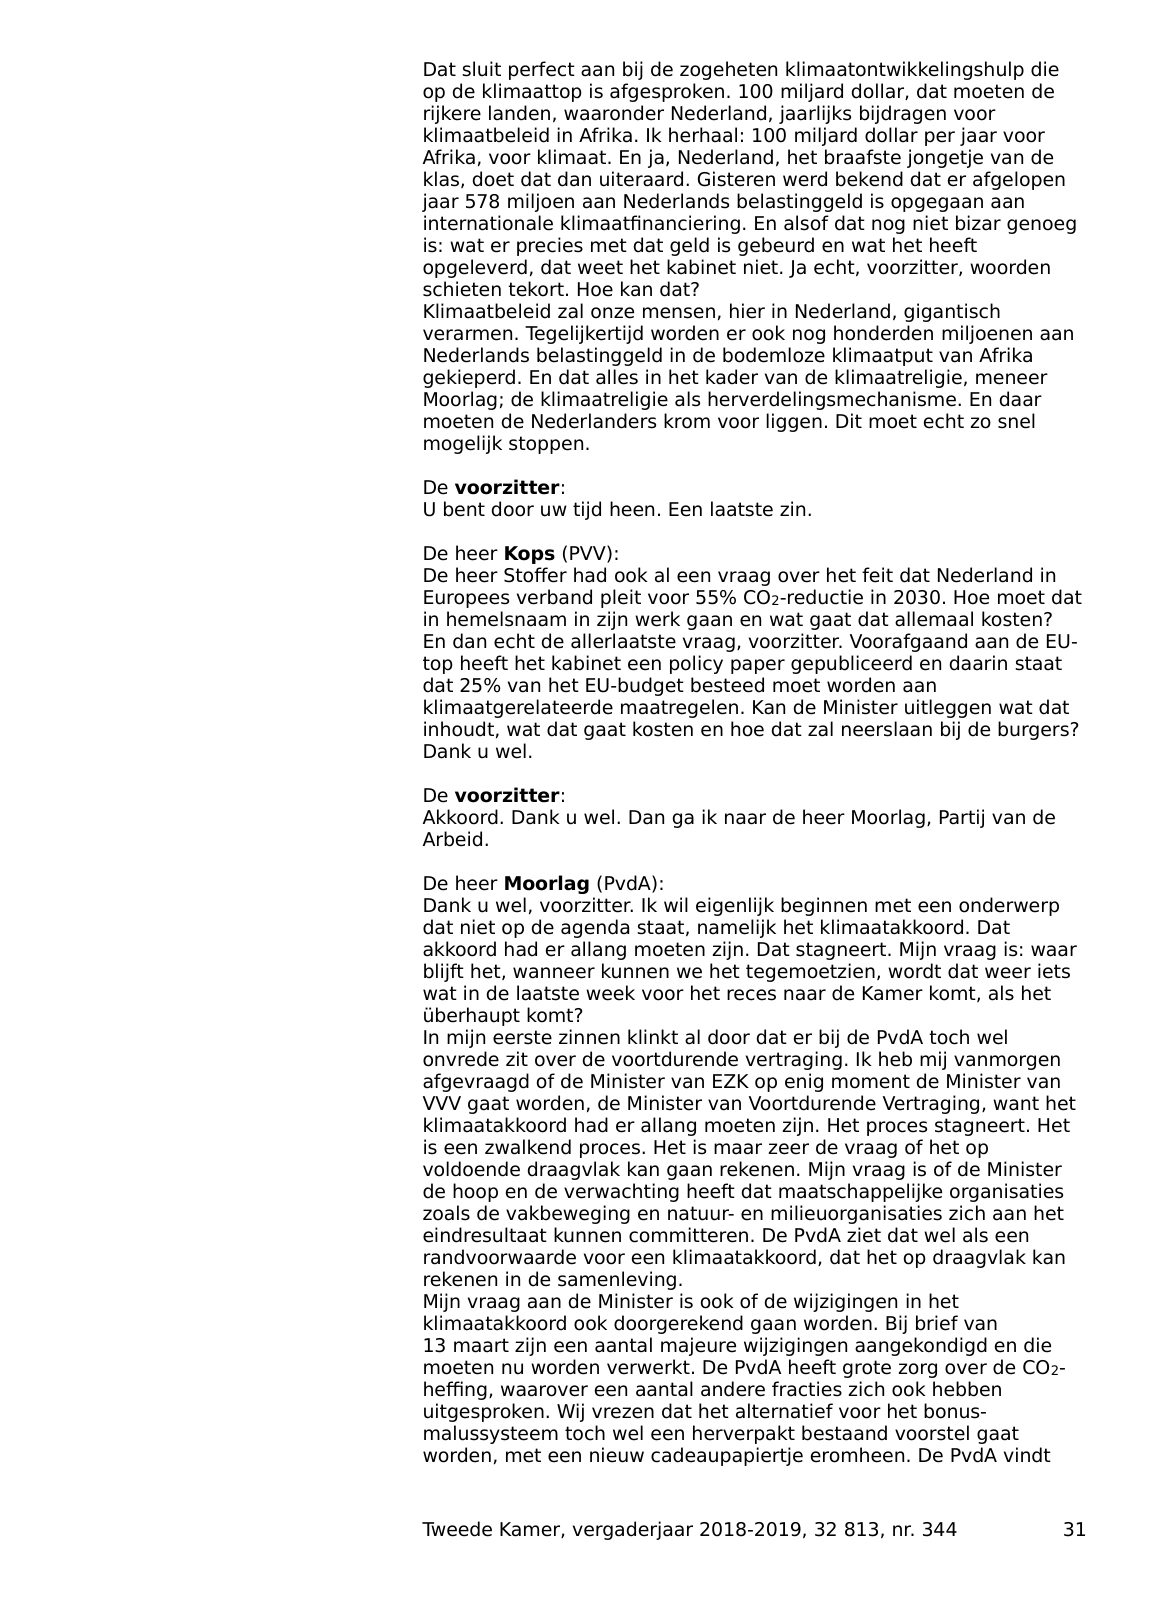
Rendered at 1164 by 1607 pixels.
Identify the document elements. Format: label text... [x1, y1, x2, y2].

text Akkoord. Dank u wel. Dan ga ik naar de heer Moorlag, Partij van de Arbeid. [422, 807, 1087, 851]
text De heer Stoffer had ook al een vraag over het feit dat Nederland in Europees verband pleit voor 55% CO2-reductie in 2030. Hoe moet dat in hemelsnaam in zijn werk gaan en wat gaat dat allemaal kosten? [422, 565, 1087, 631]
text Dat sluit perfect aan bij de zogeheten klimaatontwikkelingshulp die op de klimaattop is afgesproken. 100 miljard dollar, dat moeten de rijkere landen, waaronder Nederland, jaarlijks bijdragen voor klimaatbeleid in Afrika. Ik herhaal: 100 miljard dollar per jaar voor Afrika, voor klimaat. En ja, Nederland, het braafste jongetje van de klas, doet dat dan uiteraard. Gisteren werd bekend dat er afgelopen jaar 578 miljoen aan Nederlands belastinggeld is opgegaan aan internationale klimaatfinanciering. En alsof dat nog niet bizar genoeg is: wat er precies met dat geld is gebeurd en wat het heeft opgeleverd, dat weet het kabinet niet. Ja echt, voorzitter, woorden schieten tekort. Hoe kan dat? [422, 59, 1087, 301]
text Dank u wel. [422, 741, 1087, 763]
text Mijn vraag aan de Minister is ook of de wijzigingen in het klimaatakkoord ook doorgerekend gaan worden. Bij brief van 13 maart zijn een aantal majeure wijzigingen aangekondigd en die moeten nu worden verwerkt. De PvdA heeft grote zorg over de CO2-heffing, waarover een aantal andere fracties zich ook hebben uitgesproken. Wij vrezen dat het alternatief voor het bonus-malussysteem toch wel een herverpakt bestaand voorstel gaat worden, met een nieuw cadeaupapiertje eromheen. De PvdA vindt [422, 1291, 1087, 1467]
text De heer Moorlag (PvdA): [422, 873, 1087, 895]
text De heer Kops (PVV): [422, 543, 1087, 565]
text U bent door uw tijd heen. Een laatste zin. [422, 499, 1087, 521]
text In mijn eerste zinnen klinkt al door dat er bij de PvdA toch wel onvrede zit over de voortdurende vertraging. Ik heb mij vanmorgen afgevraagd of de Minister van EZK op enig moment de Minister van VVV gaat worden, de Minister van Voortdurende Vertraging, want het klimaatakkoord had er allang moeten zijn. Het proces stagneert. Het is een zwalkend proces. Het is maar zeer de vraag of het op voldoende draagvlak kan gaan rekenen. Mijn vraag is of de Minister de hoop en de verwachting heeft dat maatschappelijke organisaties zoals de vakbeweging en natuur- en milieuorganisaties zich aan het eindresultaat kunnen committeren. De PvdA ziet dat wel als een randvoorwaarde voor een klimaatakkoord, dat het op draagvlak kan rekenen in de samenleving. [422, 1027, 1087, 1291]
text De voorzitter: [422, 785, 1087, 807]
text En dan echt de allerlaatste vraag, voorzitter. Voorafgaand aan de EU-top heeft het kabinet een policy paper gepubliceerd en daarin staat dat 25% van het EU-budget besteed moet worden aan klimaatgerelateerde maatregelen. Kan de Minister uitleggen wat dat inhoudt, wat dat gaat kosten en hoe dat zal neerslaan bij de burgers? [422, 631, 1087, 741]
text De voorzitter: [422, 477, 1087, 499]
text Dank u wel, voorzitter. Ik wil eigenlijk beginnen met een onderwerp dat niet op de agenda staat, namelijk het klimaatakkoord. Dat akkoord had er allang moeten zijn. Dat stagneert. Mijn vraag is: waar blijft het, wanneer kunnen we het tegemoetzien, wordt dat weer iets wat in de laatste week voor het reces naar de Kamer komt, als het überhaupt komt? [422, 895, 1087, 1027]
text Klimaatbeleid zal onze mensen, hier in Nederland, gigantisch verarmen. Tegelijkertijd worden er ook nog honderden miljoenen aan Nederlands belastinggeld in de bodemloze klimaatput van Afrika gekieperd. En dat alles in het kader van de klimaatreligie, meneer Moorlag; de klimaatreligie als herverdelingsmechanisme. En daar moeten de Nederlanders krom voor liggen. Dit moet echt zo snel mogelijk stoppen. [422, 301, 1087, 455]
